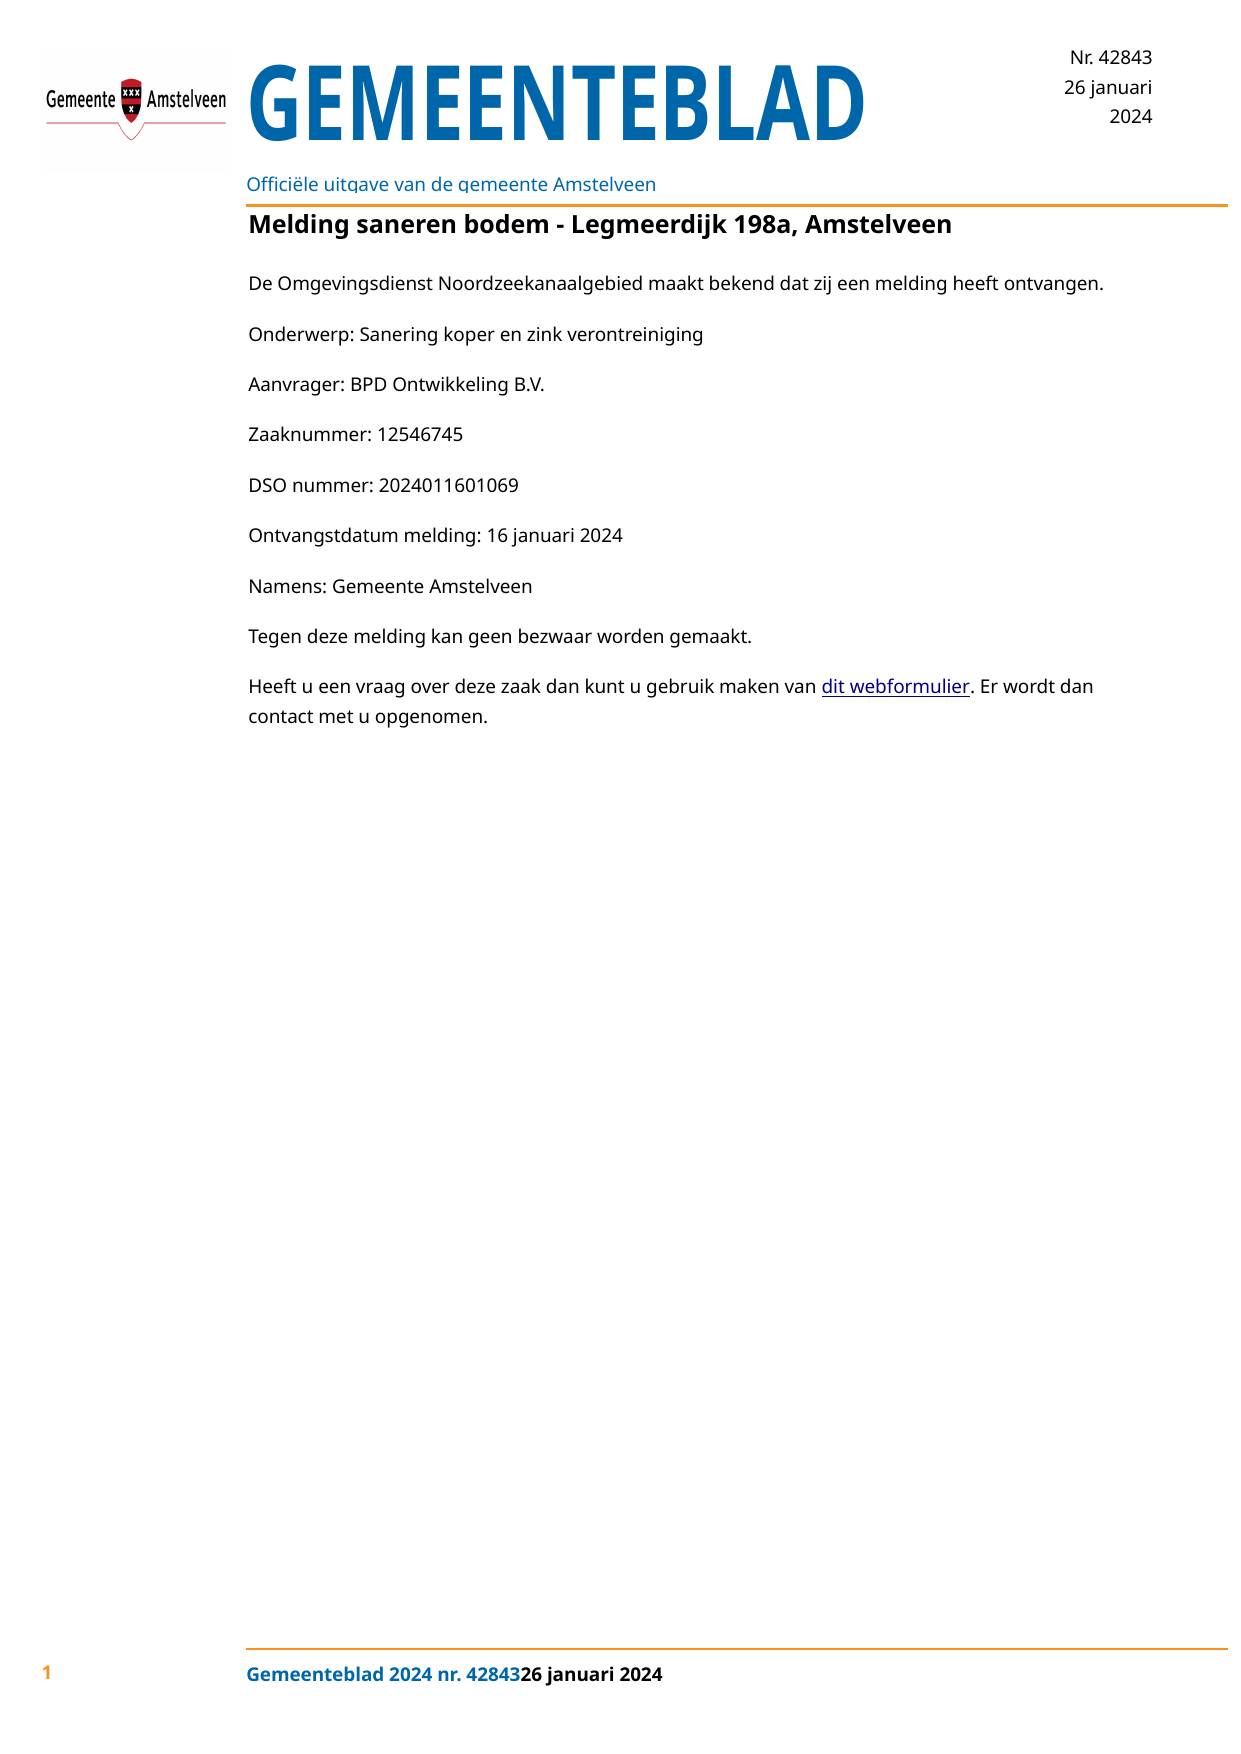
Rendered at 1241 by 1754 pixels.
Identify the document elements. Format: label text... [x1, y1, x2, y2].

text Ontvangstdatum melding: 16 januari 2024 [248, 522, 1152, 548]
picture [41, 47, 231, 172]
text Onderwerp: Sanering koper en zink verontreiniging [248, 321, 1152, 346]
text Zaaknummer: 12546745 [248, 422, 1152, 447]
text Namens: Gemeente Amstelveen [248, 573, 1152, 598]
text DSO nummer: 2024011601069 [248, 472, 1152, 498]
text De Omgevingsdienst Noordzeekanaalgebied maakt bekend dat zij een melding heeft ontvangen. [248, 270, 1152, 296]
text Melding saneren bodem - Legmeerdijk 198a, Amstelveen [248, 207, 1152, 241]
text Aanvrager: BPD Ontwikkeling B.V. [248, 371, 1152, 397]
text Tegen deze melding kan geen bezwaar worden gemaakt. [248, 623, 1152, 649]
text Heeft u een vraag over deze zaak dan kunt u gebruik maken van dit webformulier. Er wordt dan contact met u opgenomen. [248, 674, 1152, 729]
